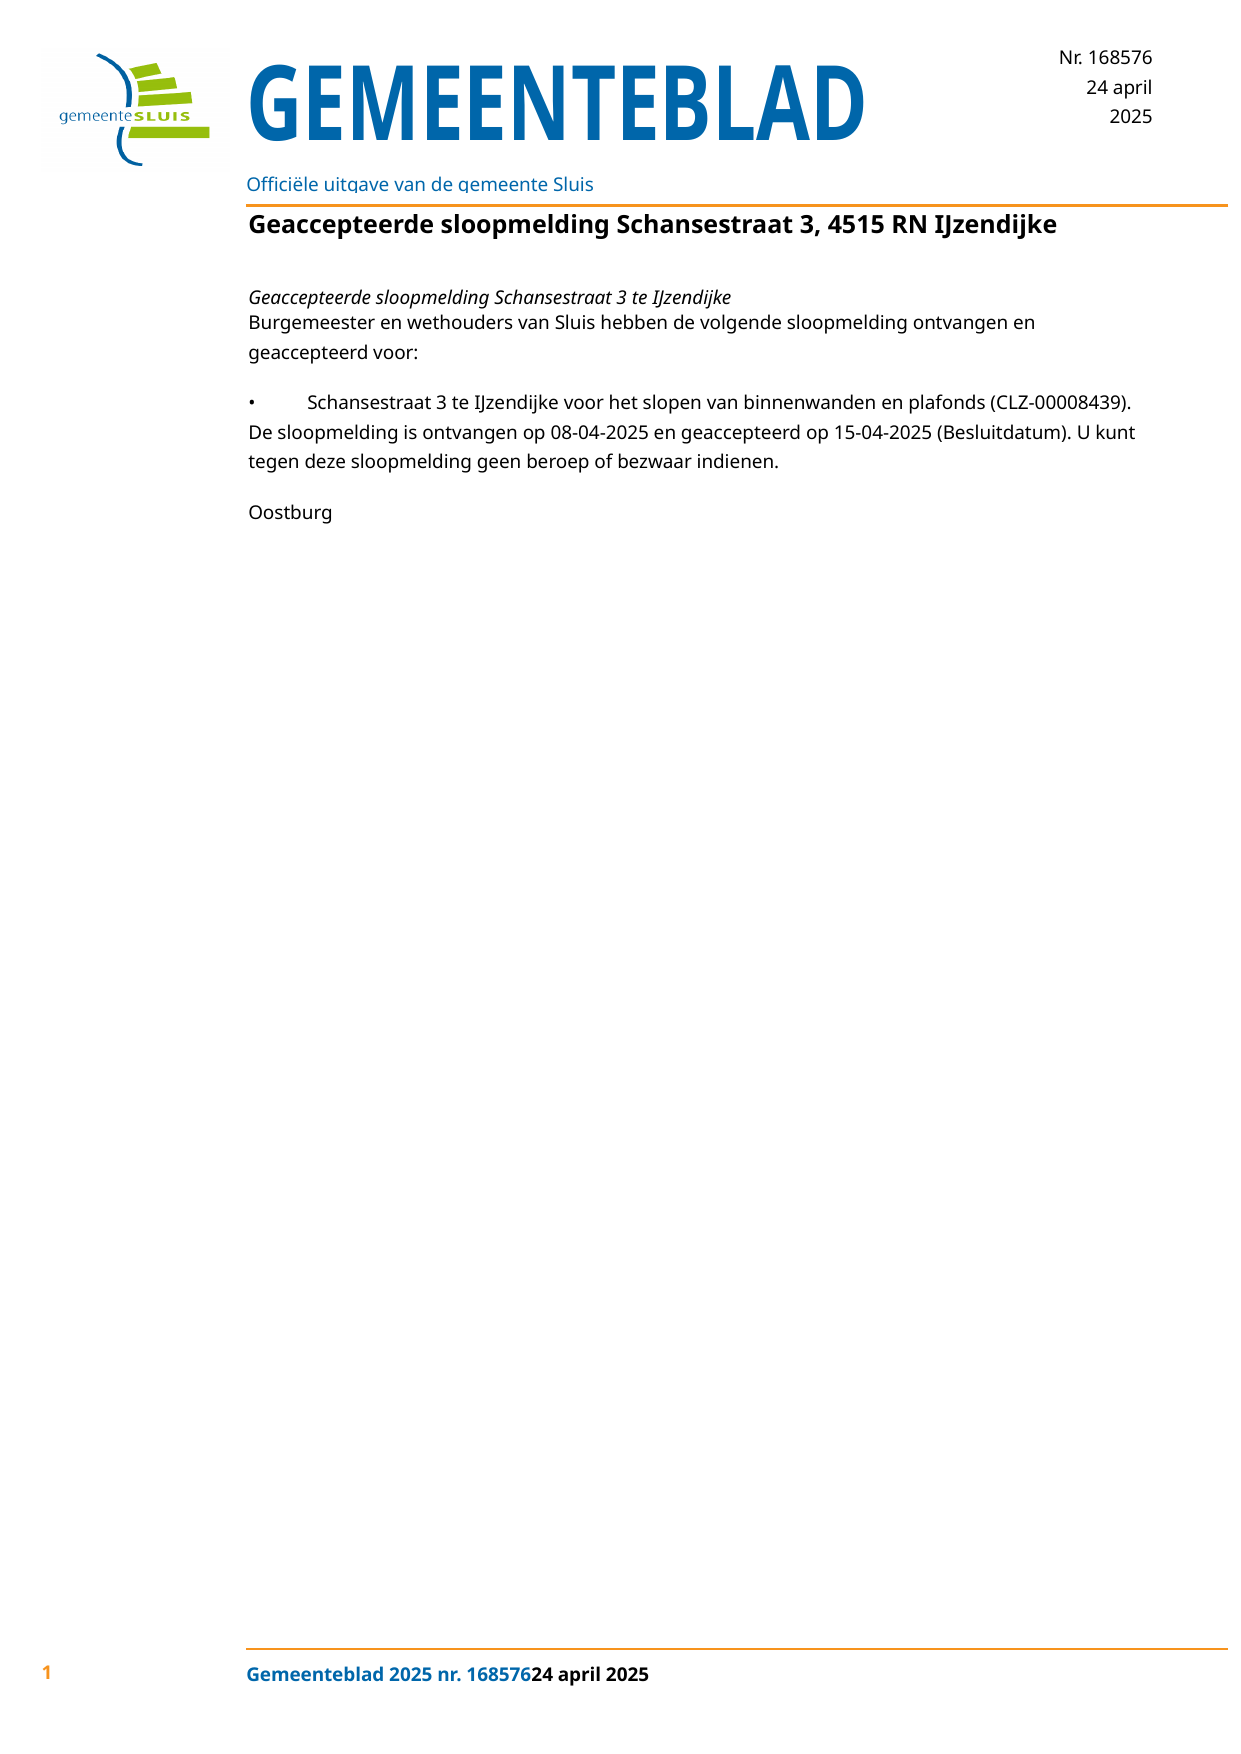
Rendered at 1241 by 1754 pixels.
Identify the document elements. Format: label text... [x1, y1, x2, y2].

text De sloopmelding is ontvangen op 08-04-2025 en geaccepteerd op 15-04-2025 (Besluitdatum). U kunt tegen deze sloopmelding geen beroep of bezwaar indienen. [248, 419, 1152, 474]
text Geaccepteerde sloopmelding Schansestraat 3, 4515 RN IJzendijke [248, 207, 1152, 241]
text Oostburg [248, 499, 1152, 525]
list Schansestraat 3 te IJzendijke voor het slopen van binnenwanden en plafonds (CLZ-00008439). [248, 389, 1152, 415]
picture [41, 47, 231, 172]
text Geaccepteerde sloopmelding Schansestraat 3 te IJzendijke [248, 284, 1152, 309]
text Burgemeester en wethouders van Sluis hebben de volgende sloopmelding ontvangen en geaccepteerd voor: [248, 309, 1152, 365]
